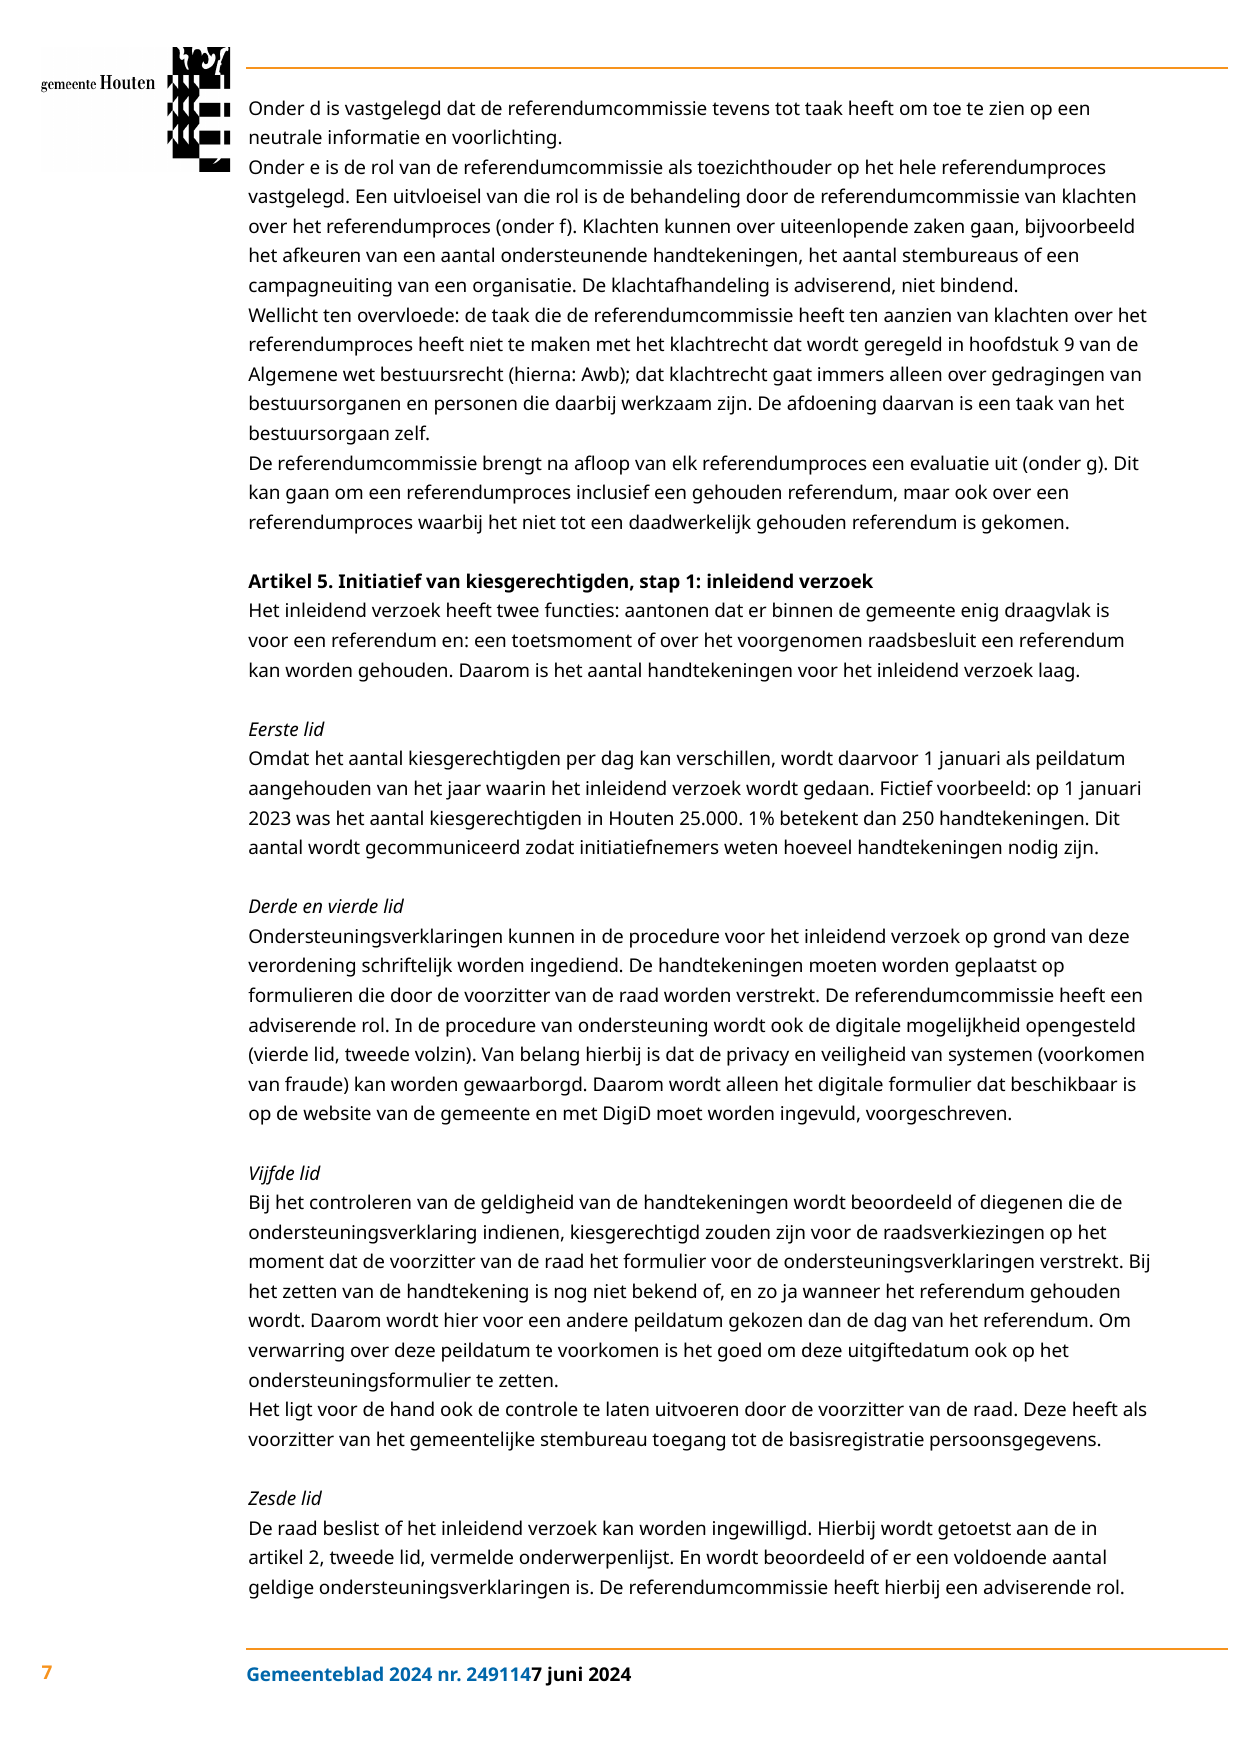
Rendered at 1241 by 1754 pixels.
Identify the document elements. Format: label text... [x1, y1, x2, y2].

text Artikel 5. Initiatief van kiesgerechtigden, stap 1: inleidend verzoek [248, 568, 1152, 594]
text Zesde lid [248, 1485, 1152, 1511]
text Onder d is vastgelegd dat de referendumcommissie tevens tot taak heeft om toe te zien op een neutrale informatie en voorlichting. [248, 95, 1152, 150]
text Derde en vierde lid [248, 893, 1152, 919]
text Het inleidend verzoek heeft twee functies: aantonen dat er binnen de gemeente enig draagvlak is voor een referendum en: een toetsmoment of over het voorgenomen raadsbesluit een referendum kan worden gehouden. Daarom is het aantal handtekeningen voor het inleidend verzoek laag. [248, 598, 1152, 683]
text Wellicht ten overvloede: de taak die de referendumcommissie heeft ten aanzien van klachten over het referendumproces heeft niet te maken met het klachtrecht dat wordt geregeld in hoofdstuk 9 van de Algemene wet bestuursrecht (hierna: Awb); dat klachtrecht gaat immers alleen over gedragingen van bestuursorganen en personen die daarbij werkzaam zijn. De afdoening daarvan is een taak van het bestuursorgaan zelf. [248, 302, 1152, 446]
picture [41, 47, 231, 172]
text Het ligt voor de hand ook de controle te laten uitvoeren door de voorzitter van de raad. Deze heeft als voorzitter van het gemeentelijke stembureau toegang tot de basisregistratie persoonsgegevens. [248, 1396, 1152, 1452]
text Eerste lid [248, 716, 1152, 742]
text De raad beslist of het inleidend verzoek kan worden ingewilligd. Hierbij wordt getoetst aan de in artikel 2, tweede lid, vermelde onderwerpenlijst. En wordt beoordeeld of er een voldoende aantal geldige ondersteuningsverklaringen is. De referendumcommissie heeft hierbij een adviserende rol. [248, 1515, 1152, 1600]
text Bij het controleren van de geldigheid van de handtekeningen wordt beoordeeld of diegenen die de ondersteuningsverklaring indienen, kiesgerechtigd zouden zijn voor de raadsverkiezingen op het moment dat de voorzitter van de raad het formulier voor de ondersteuningsverklaringen verstrekt. Bij het zetten van de handtekening is nog niet bekend of, en zo ja wanneer het referendum gehouden wordt. Daarom wordt hier voor een andere peildatum gekozen dan de dag van het referendum. Om verwarring over deze peildatum te voorkomen is het goed om deze uitgiftedatum ook op het ondersteuningsformulier te zetten. [248, 1189, 1152, 1393]
text Ondersteuningsverklaringen kunnen in de procedure voor het inleidend verzoek op grond van deze verordening schriftelijk worden ingediend. De handtekeningen moeten worden geplaatst op formulieren die door de voorzitter van de raad worden verstrekt. De referendumcommissie heeft een adviserende rol. In de procedure van ondersteuning wordt ook de digitale mogelijkheid opengesteld (vierde lid, tweede volzin). Van belang hierbij is dat de privacy en veiligheid van systemen (voorkomen van fraude) kan worden gewaarborgd. Daarom wordt alleen het digitale formulier dat beschikbaar is op de website van de gemeente en met DigiD moet worden ingevuld, voorgeschreven. [248, 923, 1152, 1126]
text De referendumcommissie brengt na afloop van elk referendumproces een evaluatie uit (onder g). Dit kan gaan om een referendumproces inclusief een gehouden referendum, maar ook over een referendumproces waarbij het niet tot een daadwerkelijk gehouden referendum is gekomen. [248, 450, 1152, 535]
text Omdat het aantal kiesgerechtigden per dag kan verschillen, wordt daarvoor 1 januari als peildatum aangehouden van het jaar waarin het inleidend verzoek wordt gedaan. Fictief voorbeeld: op 1 januari 2023 was het aantal kiesgerechtigden in Houten 25.000. 1% betekent dan 250 handtekeningen. Dit aantal wordt gecommuniceerd zodat initiatiefnemers weten hoeveel handtekeningen nodig zijn. [248, 746, 1152, 860]
text Onder e is de rol van de referendumcommissie als toezichthouder op het hele referendumproces vastgelegd. Een uitvloeisel van die rol is de behandeling door de referendumcommissie van klachten over het referendumproces (onder f). Klachten kunnen over uiteenlopende zaken gaan, bijvoorbeeld het afkeuren van een aantal ondersteunende handtekeningen, het aantal stembureaus of een campagneuiting van een organisatie. De klachtafhandeling is adviserend, niet bindend. [248, 154, 1152, 298]
text Vijfde lid [248, 1160, 1152, 1186]
